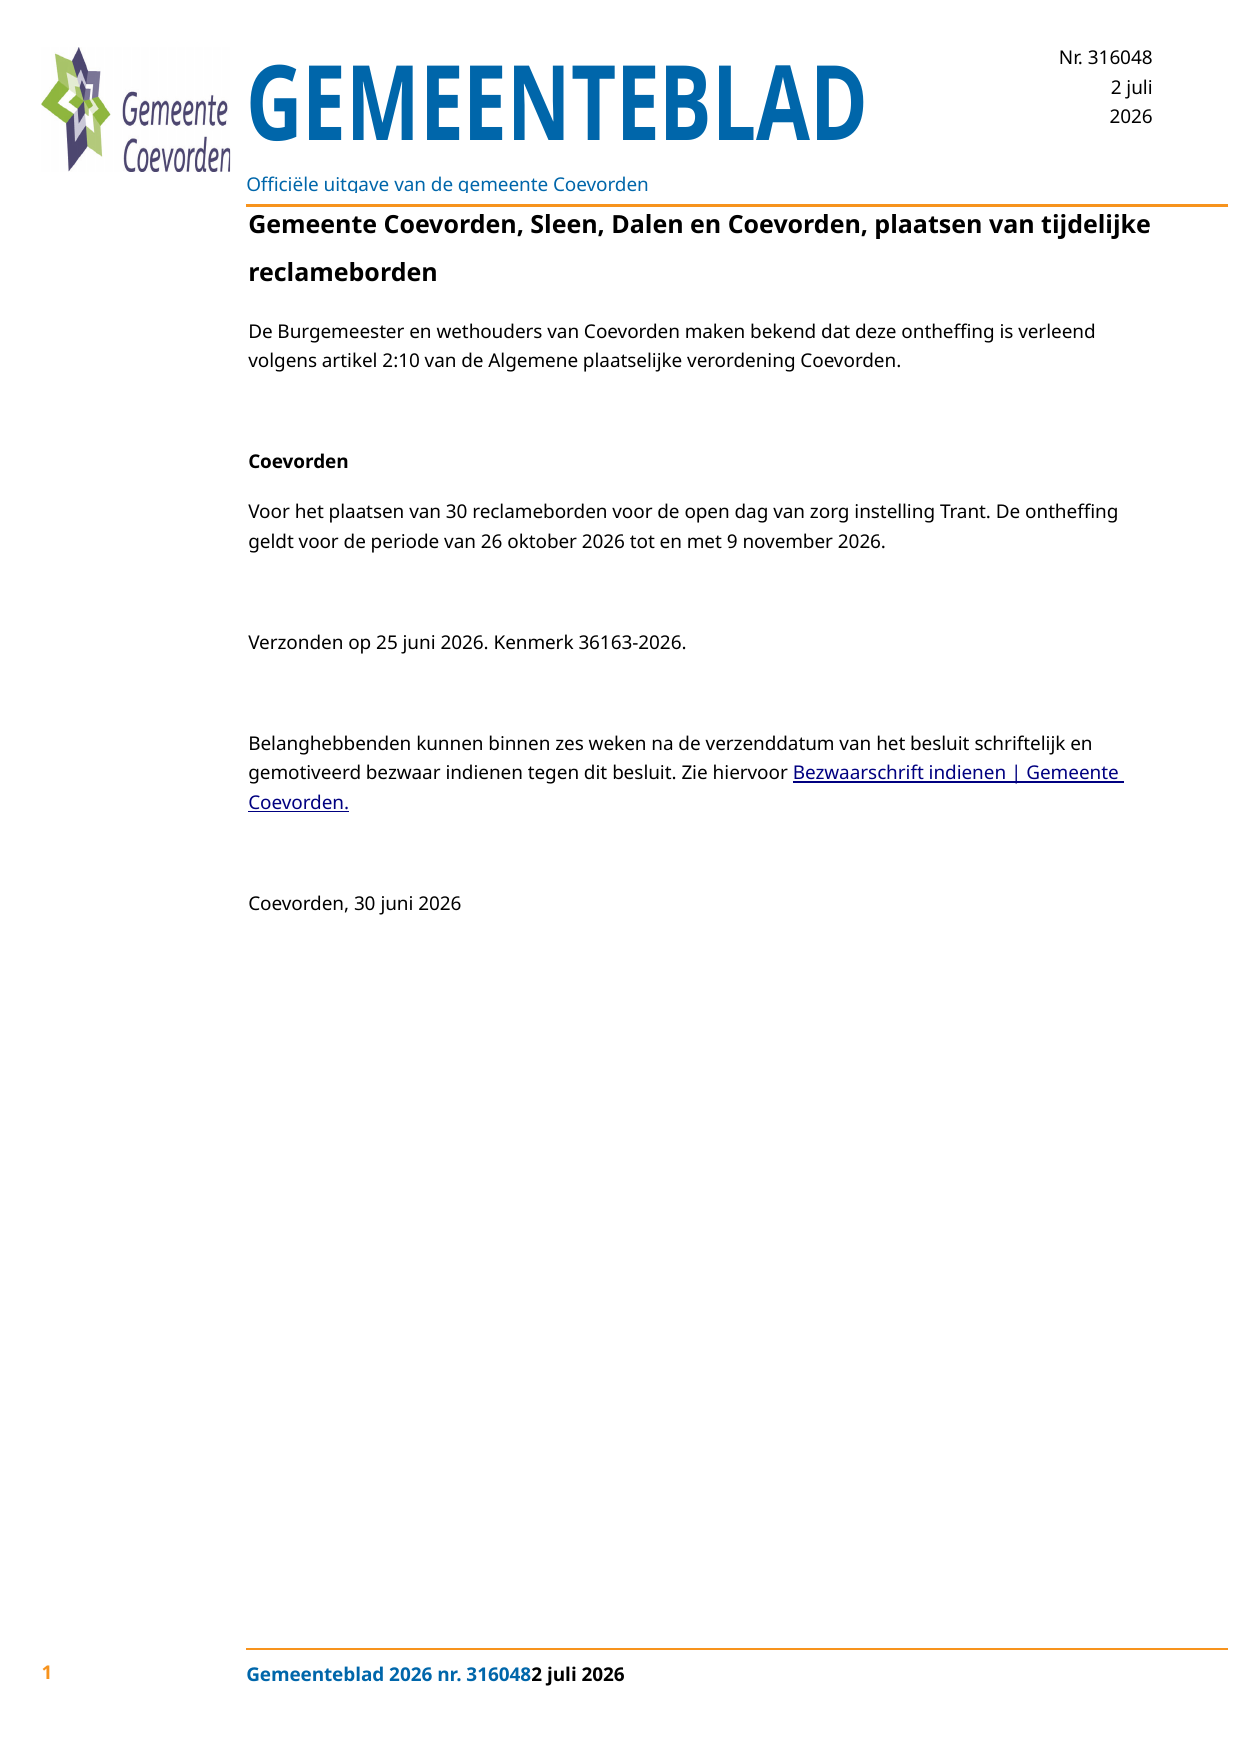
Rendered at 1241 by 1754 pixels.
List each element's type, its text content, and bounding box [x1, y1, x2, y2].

text Gemeente Coevorden, Sleen, Dalen en Coevorden, plaatsen van tijdelijke reclameborden [248, 207, 1152, 288]
text Coevorden [248, 448, 1152, 474]
text Belanghebbenden kunnen binnen zes weken na de verzenddatum van het besluit schriftelijk en gemotiveerd bezwaar indienen tegen dit besluit. Zie hiervoor Bezwaarschrift indienen | Gemeente Coevorden. [248, 730, 1152, 815]
text Coevorden, 30 juni 2026 [248, 890, 1152, 916]
picture [41, 47, 231, 172]
text Verzonden op 25 juni 2026. Kenmerk 36163-2026. [248, 629, 1152, 655]
text Voor het plaatsen van 30 reclameborden voor de open dag van zorg instelling Trant. De ontheffing geldt voor de periode van 26 oktober 2026 tot en met 9 november 2026. [248, 499, 1152, 554]
text De Burgemeester en wethouders van Coevorden maken bekend dat deze ontheffing is verleend volgens artikel 2:10 van de Algemene plaatselijke verordening Coevorden. [248, 318, 1152, 373]
